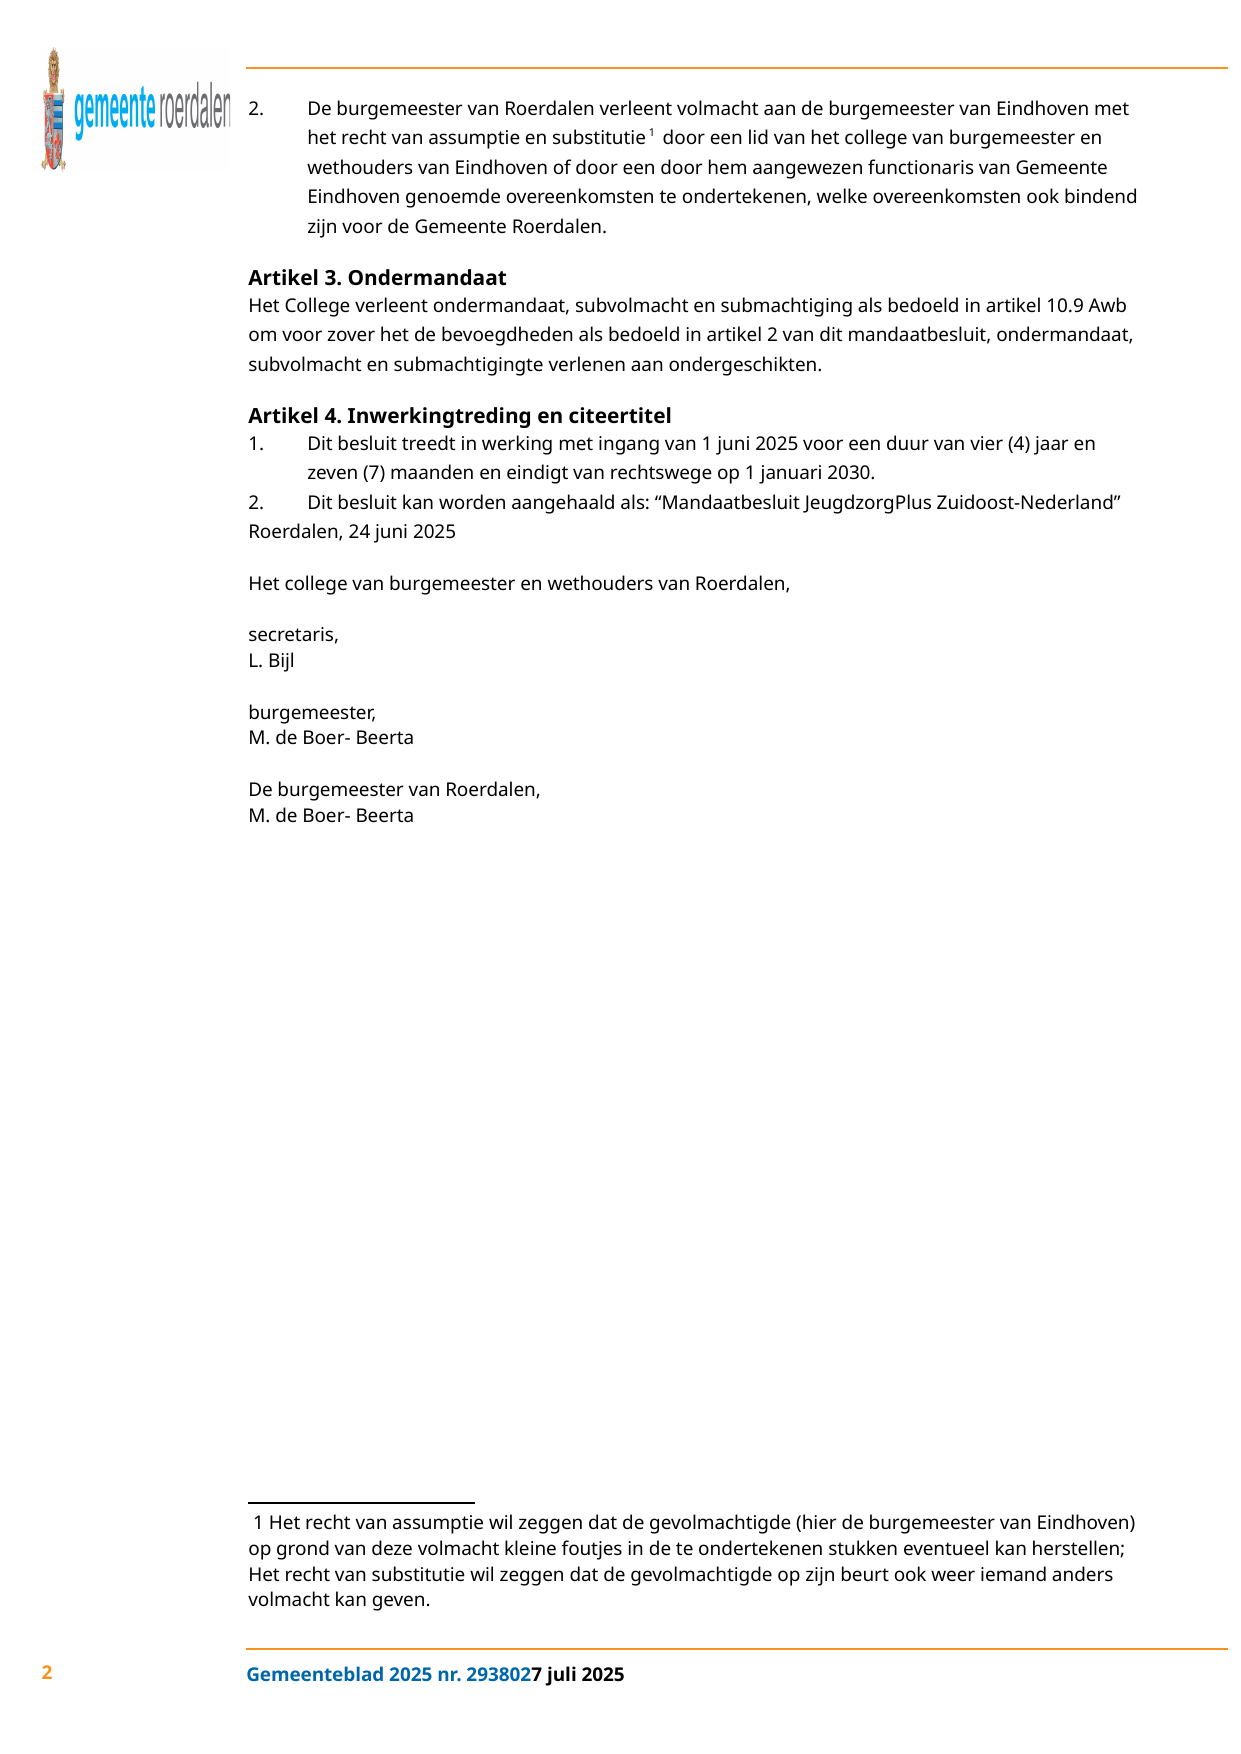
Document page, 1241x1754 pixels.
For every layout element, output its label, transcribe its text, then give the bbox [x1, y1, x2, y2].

text Het college van burgemeester en wethouders van Roerdalen, [248, 570, 1152, 596]
text De burgemeester van Roerdalen, [248, 776, 1152, 802]
list De burgemeester van Roerdalen verleent volmacht aan de burgemeester van Eindhoven met het recht van assumptie en substitutie door een lid van het college van burgemeester en wethouders van Eindhoven of door een door hem aangewezen functionaris van Gemeente Eindhoven genoemde overeenkomsten te ondertekenen, welke overeenkomsten ook bindend zijn voor de Gemeente Roerdalen. [248, 95, 1152, 239]
list Dit besluit kan worden aangehaald als: “Mandaatbesluit JeugdzorgPlus Zuidoost-Nederland” [248, 489, 1152, 515]
list Dit besluit treedt in werking met ingang van 1 juni 2025 voor een duur van vier (4) jaar en zeven (7) maanden en eindigt van rechtswege op 1 januari 2030. [248, 430, 1152, 485]
text Het College verleent ondermandaat, subvolmacht en submachtiging als bedoeld in artikel 10.9 Awb om voor zover het de bevoegdheden als bedoeld in artikel 2 van dit mandaatbesluit, ondermandaat, subvolmacht en submachtigingte verlenen aan ondergeschikten. [248, 292, 1152, 377]
picture [41, 47, 231, 172]
text burgemeester, [248, 699, 1152, 724]
text M. de Boer- Beerta [248, 802, 1152, 827]
text Roerdalen, 24 juni 2025 [248, 519, 1152, 544]
text M. de Boer- Beerta [248, 724, 1152, 750]
text Artikel 4. Inwerkingtreding en citeertitel [248, 402, 1152, 430]
text Artikel 3. Ondermandaat [248, 263, 1152, 292]
text L. Bijl [248, 647, 1152, 673]
text secretaris, [248, 622, 1152, 647]
list Het recht van assumptie wil zeggen dat de gevolmachtigde (hier de burgemeester van Eindhoven) op grond van deze volmacht kleine foutjes in de te ondertekenen stukken eventueel kan herstellen; Het recht van substitutie wil zeggen dat de gevolmachtigde op zijn beurt ook weer iemand anders volmacht kan geven. [248, 1509, 1152, 1612]
